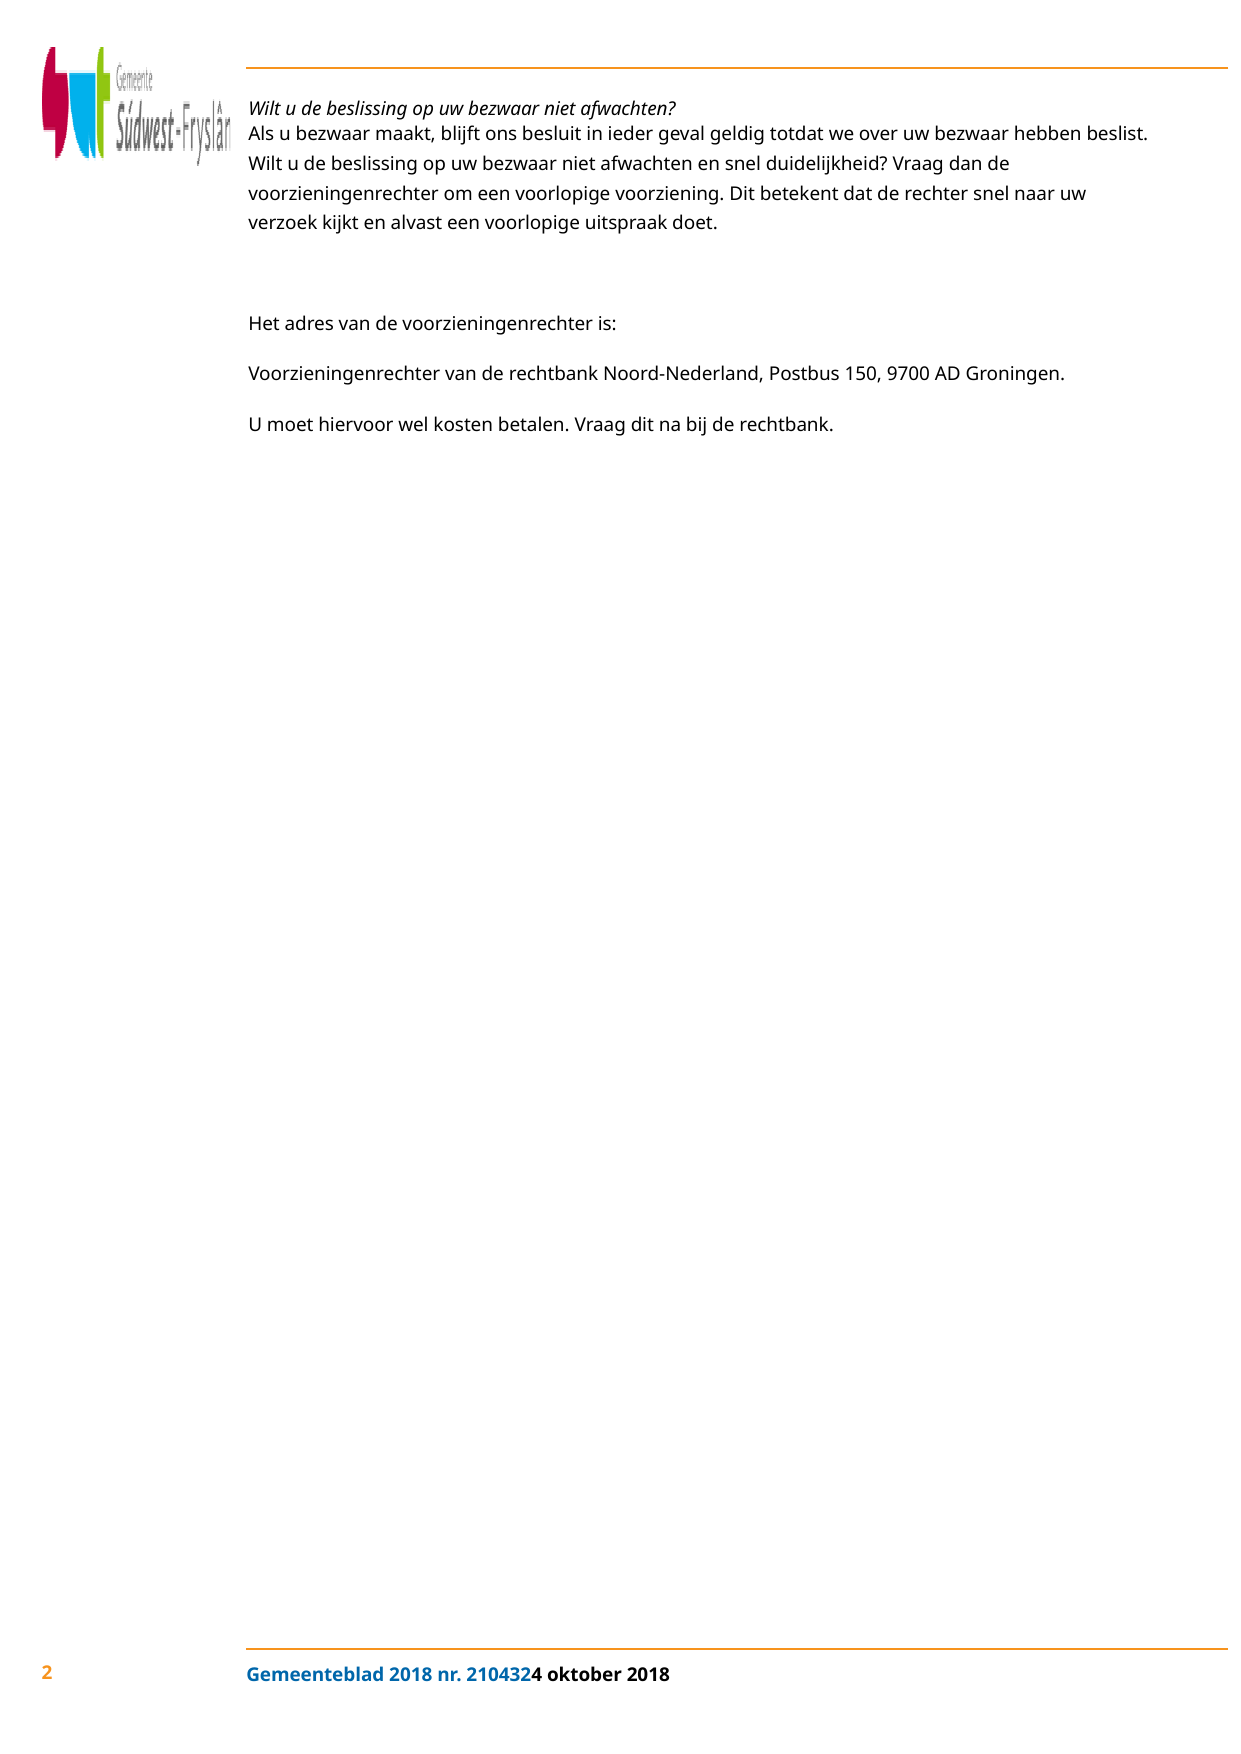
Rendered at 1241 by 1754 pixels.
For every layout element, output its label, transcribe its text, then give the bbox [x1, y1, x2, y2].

text Wilt u de beslissing op uw bezwaar niet afwachten? [248, 95, 1152, 121]
text U moet hiervoor wel kosten betalen. Vraag dit na bij de rechtbank. [248, 411, 1152, 437]
text Als u bezwaar maakt, blijft ons besluit in ieder geval geldig totdat we over uw bezwaar hebben beslist. Wilt u de beslissing op uw bezwaar niet afwachten en snel duidelijkheid? Vraag dan de voorzieningenrechter om een voorlopige voorziening. Dit betekent dat de rechter snel naar uw verzoek kijkt en alvast een voorlopige uitspraak doet. [248, 121, 1152, 235]
text Het adres van de voorzieningenrechter is: [248, 310, 1152, 336]
picture [41, 47, 231, 172]
text Voorzieningenrechter van de rechtbank Noord-Nederland, Postbus 150, 9700 AD Groningen. [248, 361, 1152, 386]
